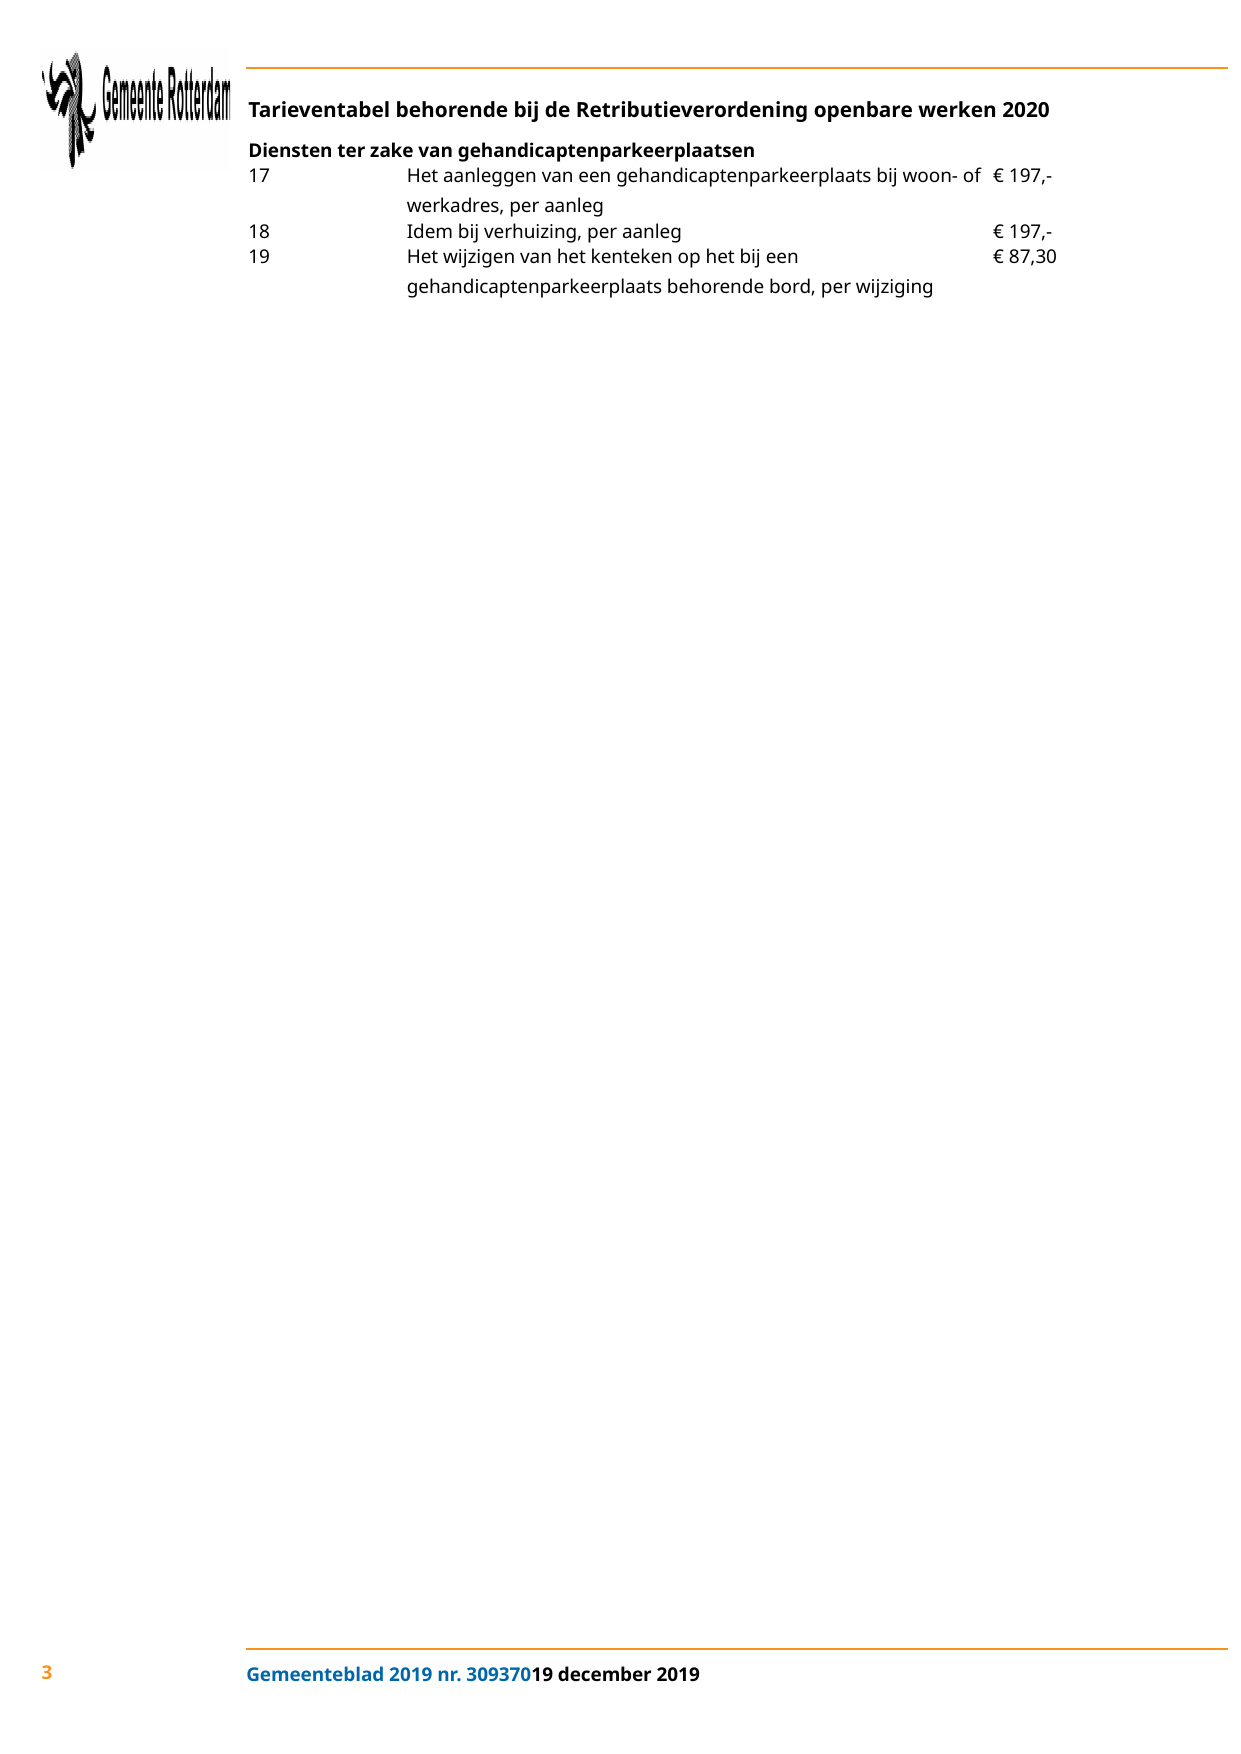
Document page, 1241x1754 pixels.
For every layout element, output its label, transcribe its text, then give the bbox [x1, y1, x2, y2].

picture [41, 47, 231, 172]
table_cell € 197,- [993, 218, 1152, 244]
table_cell 18 [248, 218, 407, 244]
table_cell € 87,30 [993, 244, 1152, 299]
table_header Het aanleggen van een gehandicaptenparkeerplaats bij woon- of werkadres, per aanleg [407, 163, 993, 218]
table_header € 197,- [993, 163, 1152, 218]
table_cell Idem bij verhuizing, per aanleg [407, 218, 993, 244]
text Diensten ter zake van gehandicaptenparkeerplaatsen [248, 137, 1152, 163]
text Tarieventabel behorende bij de Retributieverordening openbare werken 2020 [248, 95, 1152, 123]
table_header 17 [248, 163, 407, 218]
table_cell 19 [248, 244, 407, 299]
table_cell Het wijzigen van het kenteken op het bij een gehandicaptenparkeerplaats behorende bord, per wijziging [407, 244, 993, 299]
